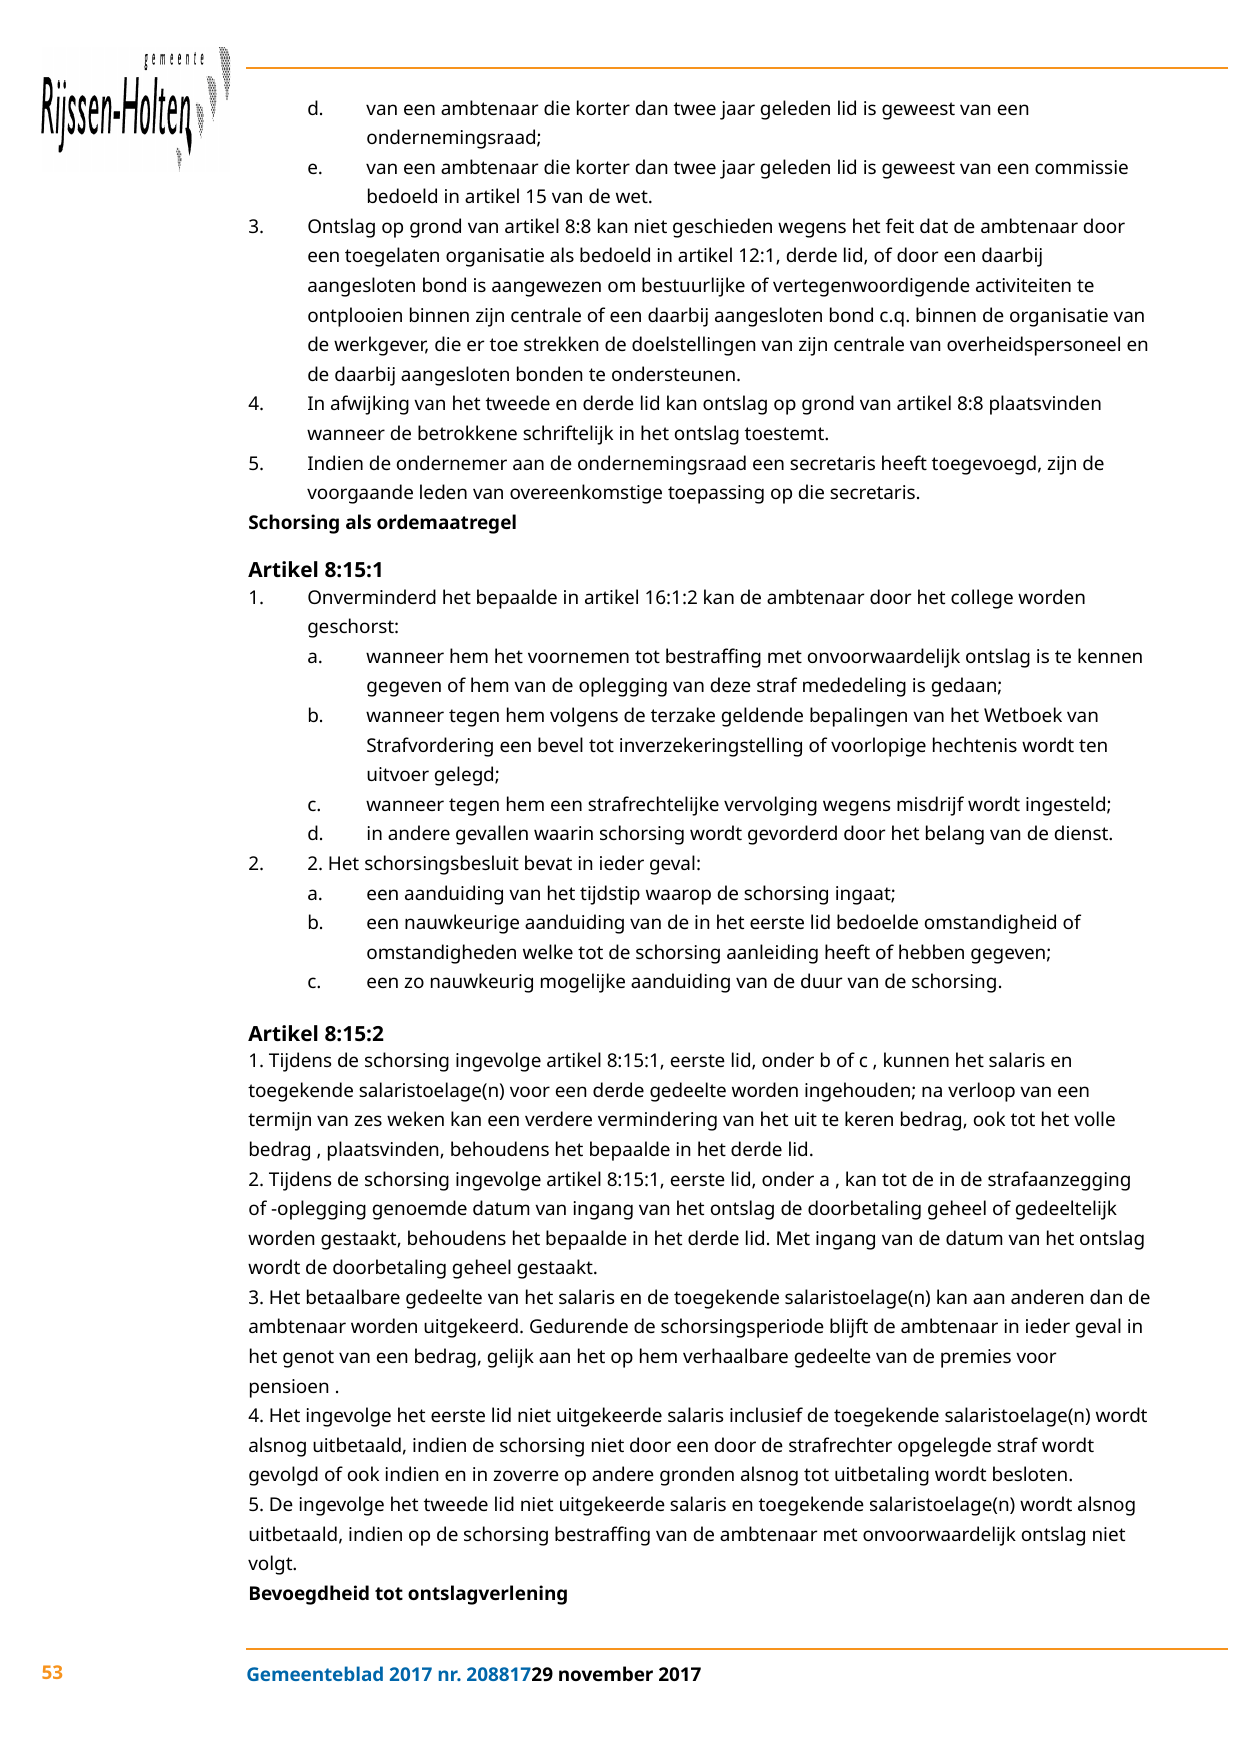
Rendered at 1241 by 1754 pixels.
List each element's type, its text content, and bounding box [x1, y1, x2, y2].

list 2. Het schorsingsbesluit bevat in ieder geval: [248, 850, 1152, 876]
list Ontslag op grond van artikel 8:8 kan niet geschieden wegens het feit dat de ambtenaar door een toegelaten organisatie als bedoeld in artikel 12:1, derde lid, of door een daarbij aangesloten bond is aangewezen om bestuurlijke of vertegenwoordigende activiteiten te ontplooien binnen zijn centrale of een daarbij aangesloten bond c.q. binnen de organisatie van de werkgever, die er toe strekken de doelstellingen van zijn centrale van overheidspersoneel en de daarbij aangesloten bonden te ondersteunen. [248, 213, 1152, 387]
text 5. De ingevolge het tweede lid niet uitgekeerde salaris en toegekende salaristoelage(n) wordt alsnog uitbetaald, indien op de schorsing bestraffing van de ambtenaar met onvoorwaardelijk ontslag niet volgt. [248, 1491, 1152, 1576]
list in andere gevallen waarin schorsing wordt gevorderd door het belang van de dienst. [307, 821, 1152, 846]
list In afwijking van het tweede en derde lid kan ontslag op grond van artikel 8:8 plaatsvinden wanneer de betrokkene schriftelijk in het ontslag toestemt. [248, 391, 1152, 446]
text Artikel 8:15:2 [248, 1019, 1152, 1047]
list een nauwkeurige aanduiding van de in het eerste lid bedoelde omstandigheid of omstandigheden welke tot de schorsing aanleiding heeft of hebben gegeven; [307, 909, 1152, 965]
list Onverminderd het bepaalde in artikel 16:1:2 kan de ambtenaar door het college worden geschorst: [248, 584, 1152, 639]
list wanneer tegen hem volgens de terzake geldende bepalingen van het Wetboek van Strafvordering een bevel tot inverzekeringstelling of voorlopige hechtenis wordt ten uitvoer gelegd; [307, 702, 1152, 787]
text Schorsing als ordemaatregel [248, 509, 1152, 535]
list een zo nauwkeurig mogelijke aanduiding van de duur van de schorsing. [307, 968, 1152, 994]
list wanneer hem het voornemen tot bestraffing met onvoorwaardelijk ontslag is te kennen gegeven of hem van de oplegging van deze straf mededeling is gedaan; [307, 643, 1152, 698]
text 2. Tijdens de schorsing ingevolge artikel 8:15:1, eerste lid, onder a , kan tot de in de strafaanzegging of -oplegging genoemde datum van ingang van het ontslag de doorbetaling geheel of gedeeltelijk worden gestaakt, behoudens het bepaalde in het derde lid. Met ingang van de datum van het ontslag wordt de doorbetaling geheel gestaakt. [248, 1166, 1152, 1280]
list een aanduiding van het tijdstip waarop de schorsing ingaat; [307, 880, 1152, 906]
text Artikel 8:15:1 [248, 556, 1152, 584]
text 3. Het betaalbare gedeelte van het salaris en de toegekende salaristoelage(n) kan aan anderen dan de ambtenaar worden uitgekeerd. Gedurende de schorsingsperiode blijft de ambtenaar in ieder geval in het genot van een bedrag, gelijk aan het op hem verhaalbare gedeelte van de premies voor pensioen . [248, 1284, 1152, 1398]
text Bevoegdheid tot ontslagverlening [248, 1580, 1152, 1606]
text 4. Het ingevolge het eerste lid niet uitgekeerde salaris inclusief de toegekende salaristoelage(n) wordt alsnog uitbetaald, indien de schorsing niet door een door de strafrechter opgelegde straf wordt gevolgd of ook indien en in zoverre op andere gronden alsnog tot uitbetaling wordt besloten. [248, 1402, 1152, 1487]
list Indien de ondernemer aan de ondernemingsraad een secretaris heeft toegevoegd, zijn de voorgaande leden van overeenkomstige toepassing op die secretaris. [248, 450, 1152, 505]
list van een ambtenaar die korter dan twee jaar geleden lid is geweest van een commissie bedoeld in artikel 15 van de wet. [307, 154, 1152, 209]
picture [41, 47, 231, 172]
list wanneer tegen hem een strafrechtelijke vervolging wegens misdrijf wordt ingesteld; [307, 791, 1152, 817]
list van een ambtenaar die korter dan twee jaar geleden lid is geweest van een ondernemingsraad; [307, 95, 1152, 150]
text 1. Tijdens de schorsing ingevolge artikel 8:15:1, eerste lid, onder b of c , kunnen het salaris en toegekende salaristoelage(n) voor een derde gedeelte worden ingehouden; na verloop van een termijn van zes weken kan een verdere vermindering van het uit te keren bedrag, ook tot het volle bedrag , plaatsvinden, behoudens het bepaalde in het derde lid. [248, 1047, 1152, 1162]
